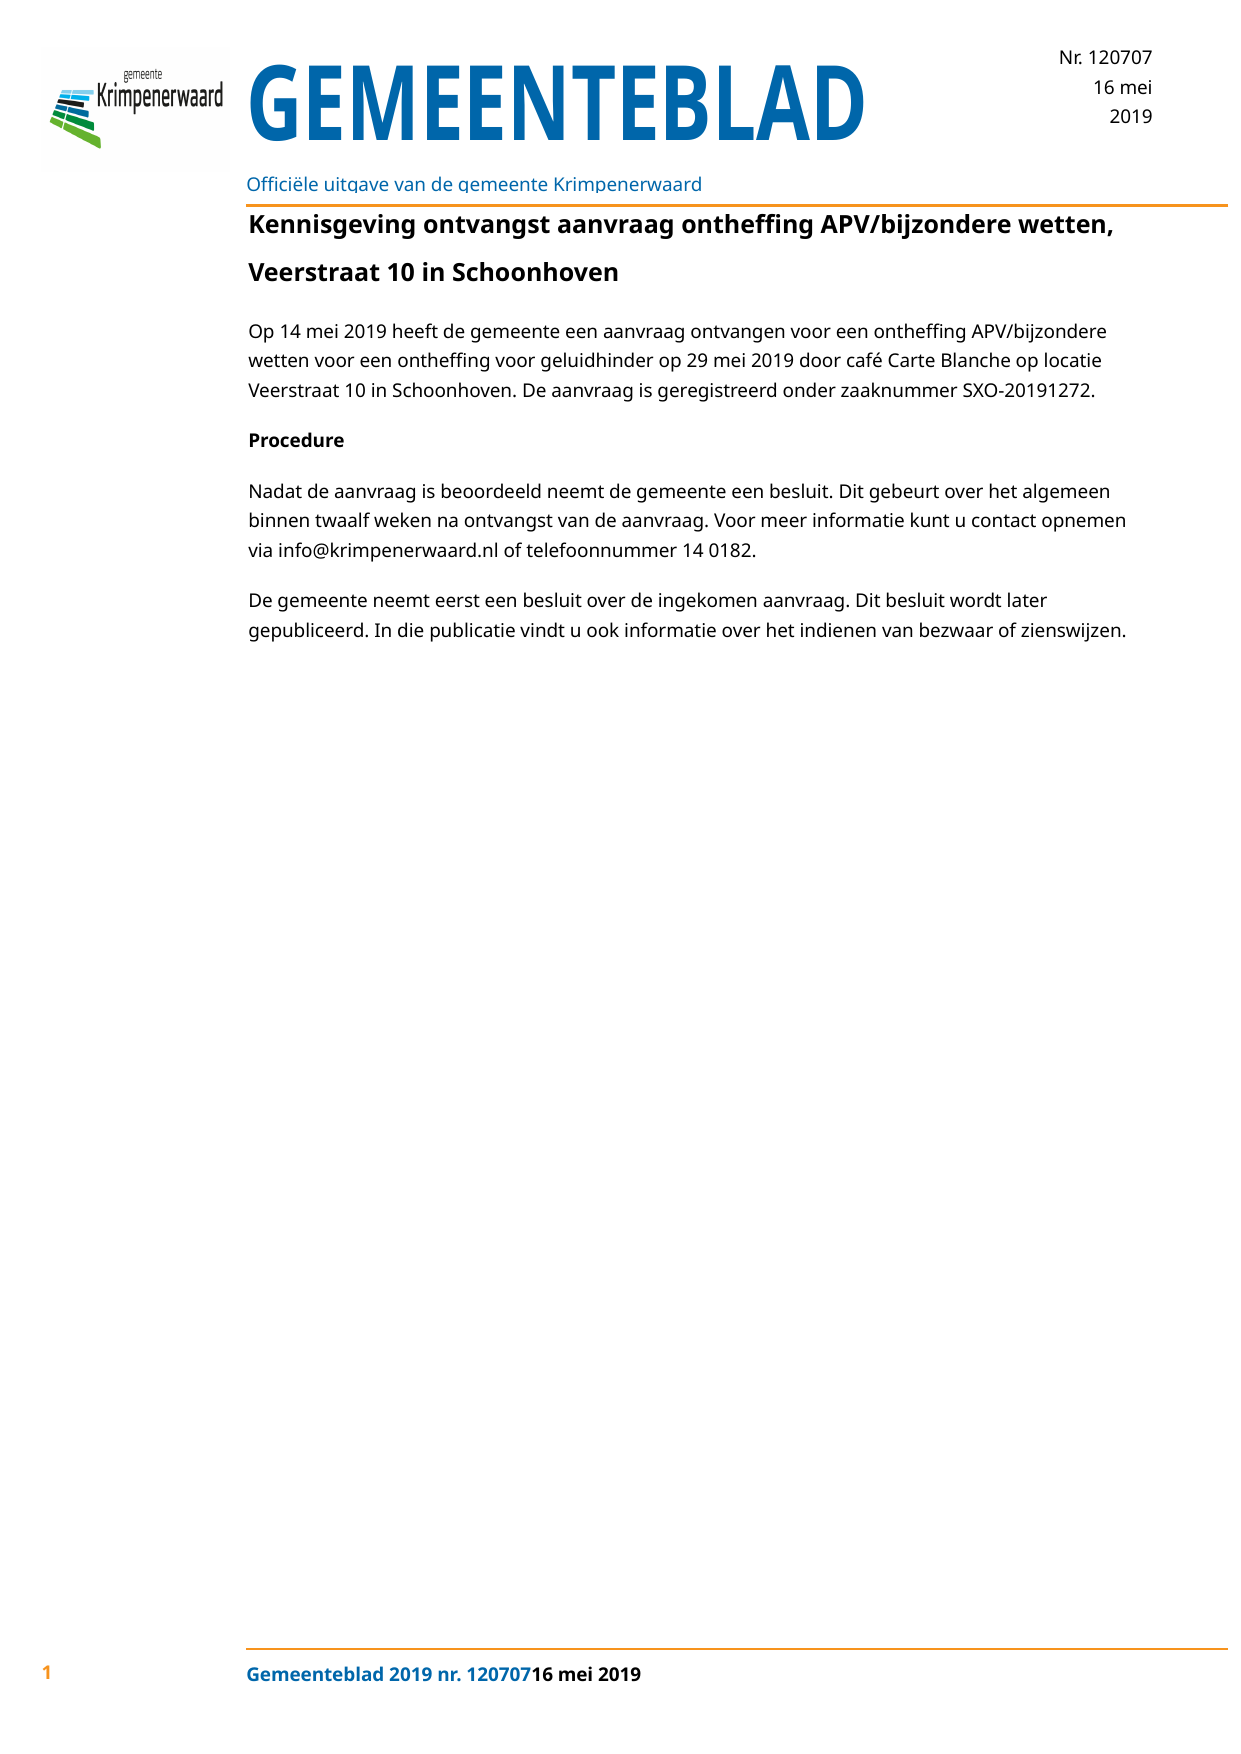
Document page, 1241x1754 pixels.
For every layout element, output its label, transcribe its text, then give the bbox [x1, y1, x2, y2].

text Kennisgeving ontvangst aanvraag ontheffing APV/bijzondere wetten, Veerstraat 10 in Schoonhoven [248, 207, 1152, 288]
text Procedure [248, 427, 1152, 453]
text Op 14 mei 2019 heeft de gemeente een aanvraag ontvangen voor een ontheffing APV/bijzondere wetten voor een ontheffing voor geluidhinder op 29 mei 2019 door café Carte Blanche op locatie Veerstraat 10 in Schoonhoven. De aanvraag is geregistreerd onder zaaknummer SXO-20191272. [248, 318, 1152, 403]
picture [41, 47, 231, 172]
text Nadat de aanvraag is beoordeeld neemt de gemeente een besluit. Dit gebeurt over het algemeen binnen twaalf weken na ontvangst van de aanvraag. Voor meer informatie kunt u contact opnemen via info@krimpenerwaard.nl of telefoonnummer 14 0182. [248, 478, 1152, 563]
text De gemeente neemt eerst een besluit over de ingekomen aanvraag. Dit besluit wordt later gepubliceerd. In die publicatie vindt u ook informatie over het indienen van bezwaar of zienswijzen. [248, 587, 1152, 643]
